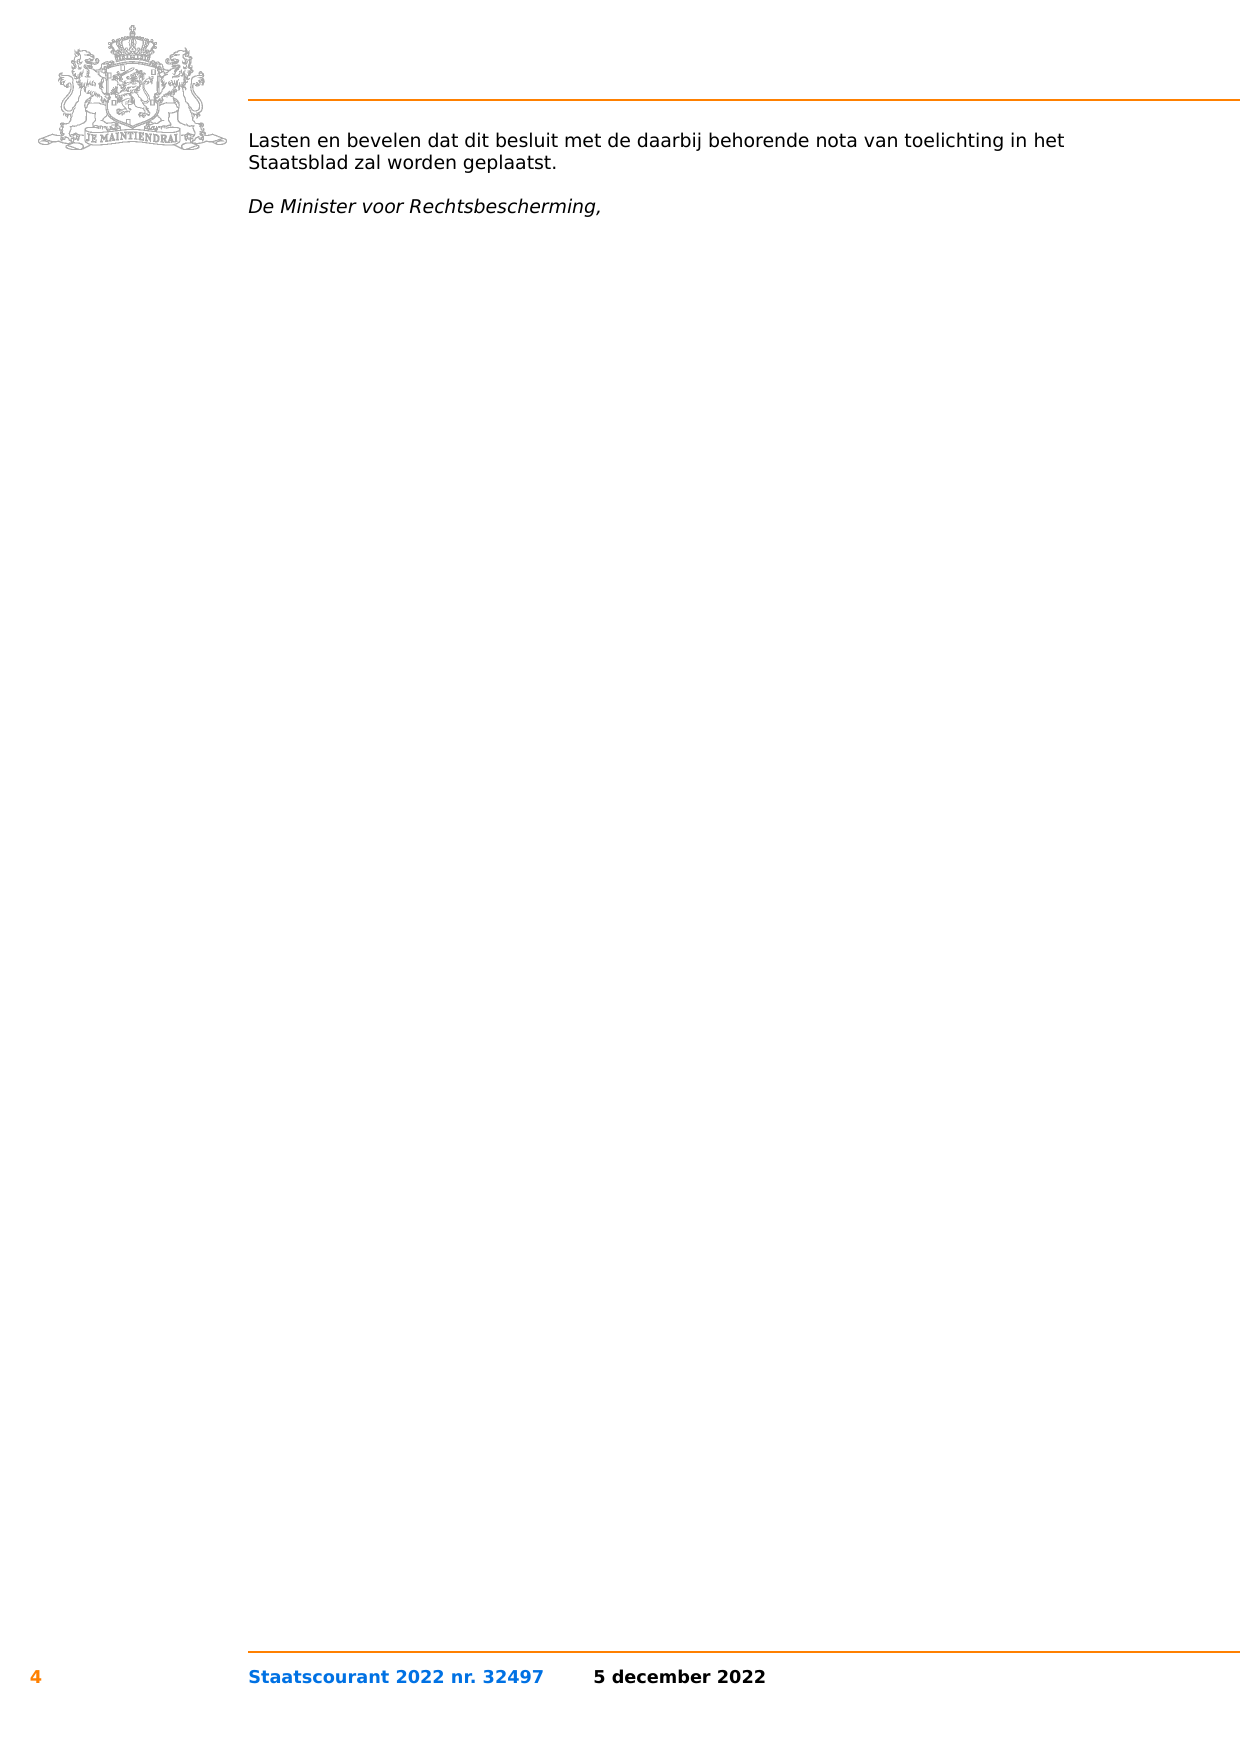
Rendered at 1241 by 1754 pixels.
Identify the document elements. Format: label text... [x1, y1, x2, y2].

text Lasten en bevelen dat dit besluit met de daarbij behorende nota van toelichting in het Staatsblad zal worden geplaatst. [248, 130, 1163, 174]
picture [38, 25, 227, 150]
text De Minister voor Rechtsbescherming, [248, 196, 1163, 218]
